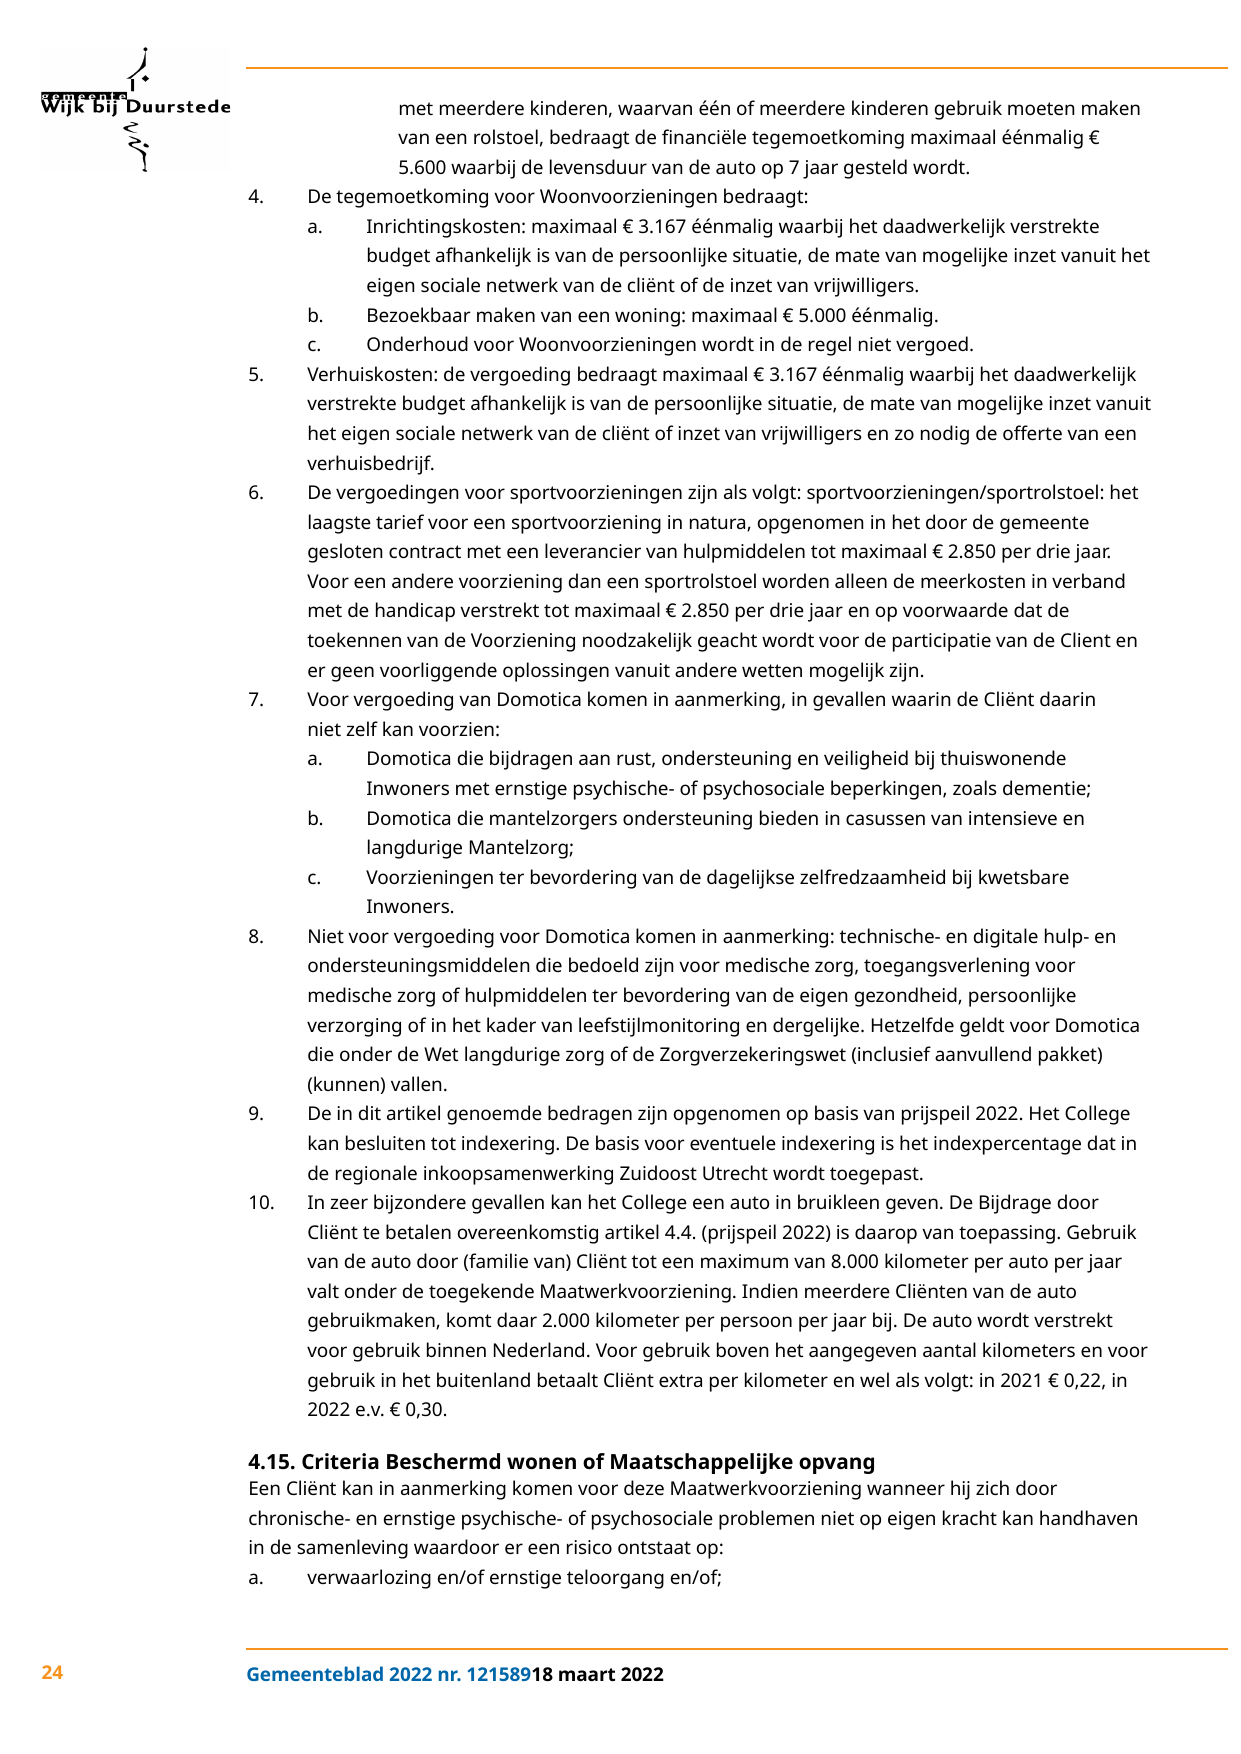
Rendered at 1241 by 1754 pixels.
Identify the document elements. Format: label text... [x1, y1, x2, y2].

list De tegemoetkoming voor Woonvoorzieningen bedraagt: [248, 183, 1152, 209]
list Voor vergoeding van Domotica komen in aanmerking, in gevallen waarin de Cliënt daarin [248, 686, 1152, 712]
list De in dit artikel genoemde bedragen zijn opgenomen op basis van prijspeil 2022. Het College kan besluiten tot indexering. De basis voor eventuele indexering is het indexpercentage dat in de regionale inkoopsamenwerking Zuidoost Utrecht wordt toegepast. [248, 1101, 1152, 1186]
list Inrichtingskosten: maximaal € 3.167 éénmalig waarbij het daadwerkelijk verstrekte budget afhankelijk is van de persoonlijke situatie, de mate van mogelijke inzet vanuit het eigen sociale netwerk van de cliënt of de inzet van vrijwilligers. [307, 213, 1152, 298]
list In zeer bijzondere gevallen kan het College een auto in bruikleen geven. De Bijdrage door Cliënt te betalen overeenkomstig artikel 4.4. (prijspeil 2022) is daarop van toepassing. Gebruik van de auto door (familie van) Cliënt tot een maximum van 8.000 kilometer per auto per jaar valt onder de toegekende Maatwerkvoorziening. Indien meerdere Cliënten van de auto gebruikmaken, komt daar 2.000 kilometer per persoon per jaar bij. De auto wordt verstrekt voor gebruik binnen Nederland. Voor gebruik boven het aangegeven aantal kilometers en voor gebruik in het buitenland betaalt Cliënt extra per kilometer en wel als volgt: in 2021 € 0,22, in 2022 e.v. € 0,30. [248, 1189, 1152, 1422]
list De vergoedingen voor sportvoorzieningen zijn als volgt: sportvoorzieningen/sportrolstoel: het laagste tarief voor een sportvoorziening in natura, opgenomen in het door de gemeente gesloten contract met een leverancier van hulpmiddelen tot maximaal € 2.850 per drie jaar. Voor een andere voorziening dan een sportrolstoel worden alleen de meerkosten in verband met de handicap verstrekt tot maximaal € 2.850 per drie jaar en op voorwaarde dat de toekennen van de Voorziening noodzakelijk geacht wordt voor de participatie van de Client en er geen voorliggende oplossingen vanuit andere wetten mogelijk zijn. [248, 479, 1152, 683]
list Domotica die bijdragen aan rust, ondersteuning en veiligheid bij thuiswonende [307, 746, 1152, 771]
list Voorzieningen ter bevordering van de dagelijkse zelfredzaamheid bij kwetsbare Inwoners. [307, 864, 1152, 919]
list Onderhoud voor Woonvoorzieningen wordt in de regel niet vergoed. [307, 331, 1152, 357]
list Verhuiskosten: de vergoeding bedraagt maximaal € 3.167 éénmalig waarbij het daadwerkelijk verstrekte budget afhankelijk is van de persoonlijke situatie, de mate van mogelijke inzet vanuit het eigen sociale netwerk van de cliënt of inzet van vrijwilligers en zo nodig de offerte van een verhuisbedrijf. [248, 361, 1152, 476]
list niet zelf kan voorzien: [248, 716, 1152, 742]
list Bezoekbaar maken van een woning: maximaal € 5.000 éénmalig. [307, 302, 1152, 328]
list Niet voor vergoeding voor Domotica komen in aanmerking: technische- en digitale hulp- en ondersteuningsmiddelen die bedoeld zijn voor medische zorg, toegangsverlening voor medische zorg of hulpmiddelen ter bevordering van de eigen gezondheid, persoonlijke verzorging of in het kader van leefstijlmonitoring en dergelijke. Hetzelfde geldt voor Domotica die onder de Wet langdurige zorg of de Zorgverzekeringswet (inclusief aanvullend pakket) (kunnen) vallen. [248, 923, 1152, 1097]
list Domotica die mantelzorgers ondersteuning bieden in casussen van intensieve en langdurige Mantelzorg; [307, 805, 1152, 860]
list verwaarlozing en/of ernstige teloorgang en/of; [248, 1564, 1152, 1590]
text Een Cliënt kan in aanmerking komen voor deze Maatwerkvoorziening wanneer hij zich door chronische- en ernstige psychische- of psychosociale problemen niet op eigen kracht kan handhaven in de samenleving waardoor er een risico ontstaat op: [248, 1475, 1152, 1560]
text 4.15. Criteria Beschermd wonen of Maatschappelijke opvang [248, 1447, 1152, 1475]
list Inwoners met ernstige psychische- of psychosociale beperkingen, zoals dementie; [307, 775, 1152, 801]
picture [41, 47, 231, 172]
list met meerdere kinderen, waarvan één of meerdere kinderen gebruik moeten maken van een rolstoel, bedraagt de financiële tegemoetkoming maximaal éénmalig € 5.600 waarbij de levensduur van de auto op 7 jaar gesteld wordt. [361, 95, 1152, 180]
